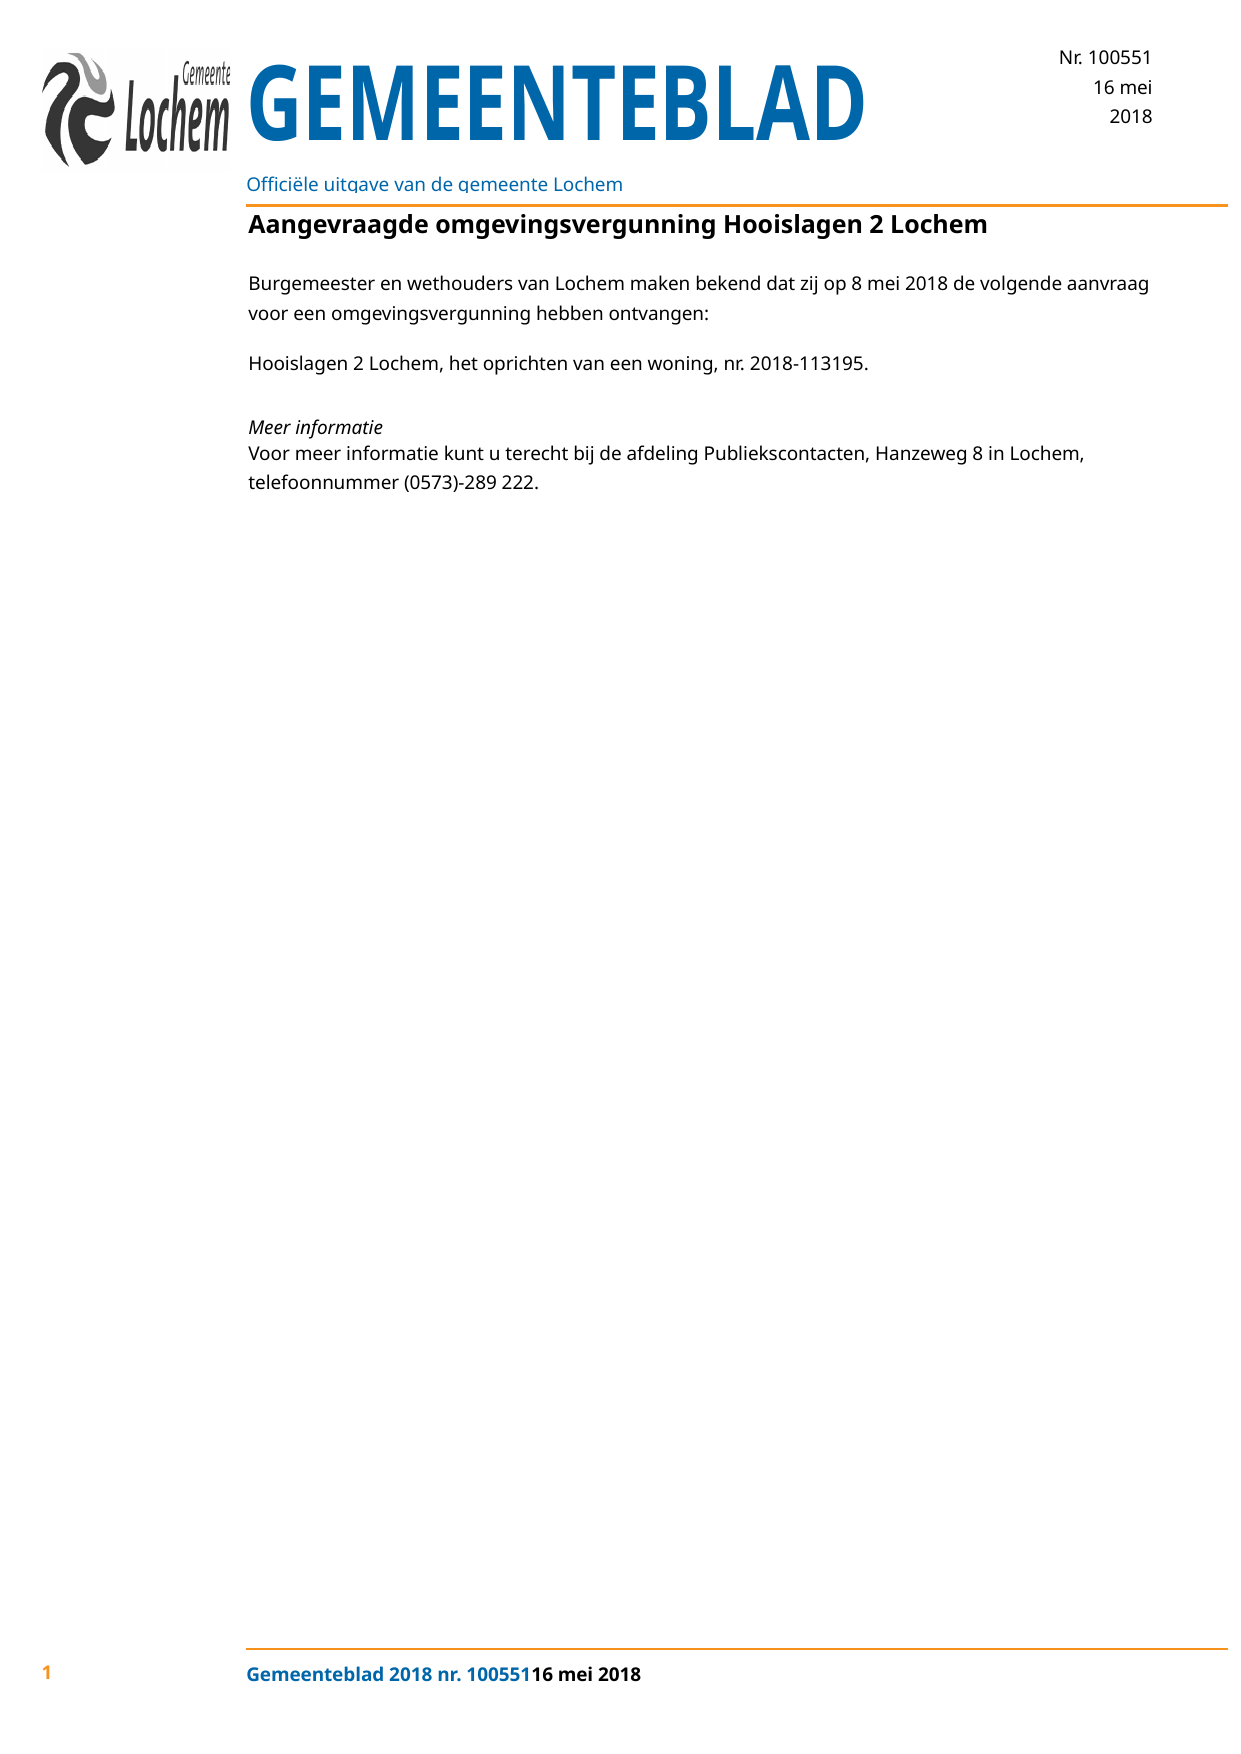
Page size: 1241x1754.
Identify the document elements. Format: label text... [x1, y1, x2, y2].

text Burgemeester en wethouders van Lochem maken bekend dat zij op 8 mei 2018 de volgende aanvraag voor een omgevingsvergunning hebben ontvangen: [248, 270, 1152, 326]
picture [41, 47, 231, 172]
text Voor meer informatie kunt u terecht bij de afdeling Publiekscontacten, Hanzeweg 8 in Lochem, telefoonnummer (0573)-289 222. [248, 440, 1152, 495]
text Meer informatie [248, 414, 1152, 440]
text Hooislagen 2 Lochem, het oprichten van een woning, nr. 2018-113195. [248, 350, 1152, 376]
text Aangevraagde omgevingsvergunning Hooislagen 2 Lochem [248, 207, 1152, 241]
